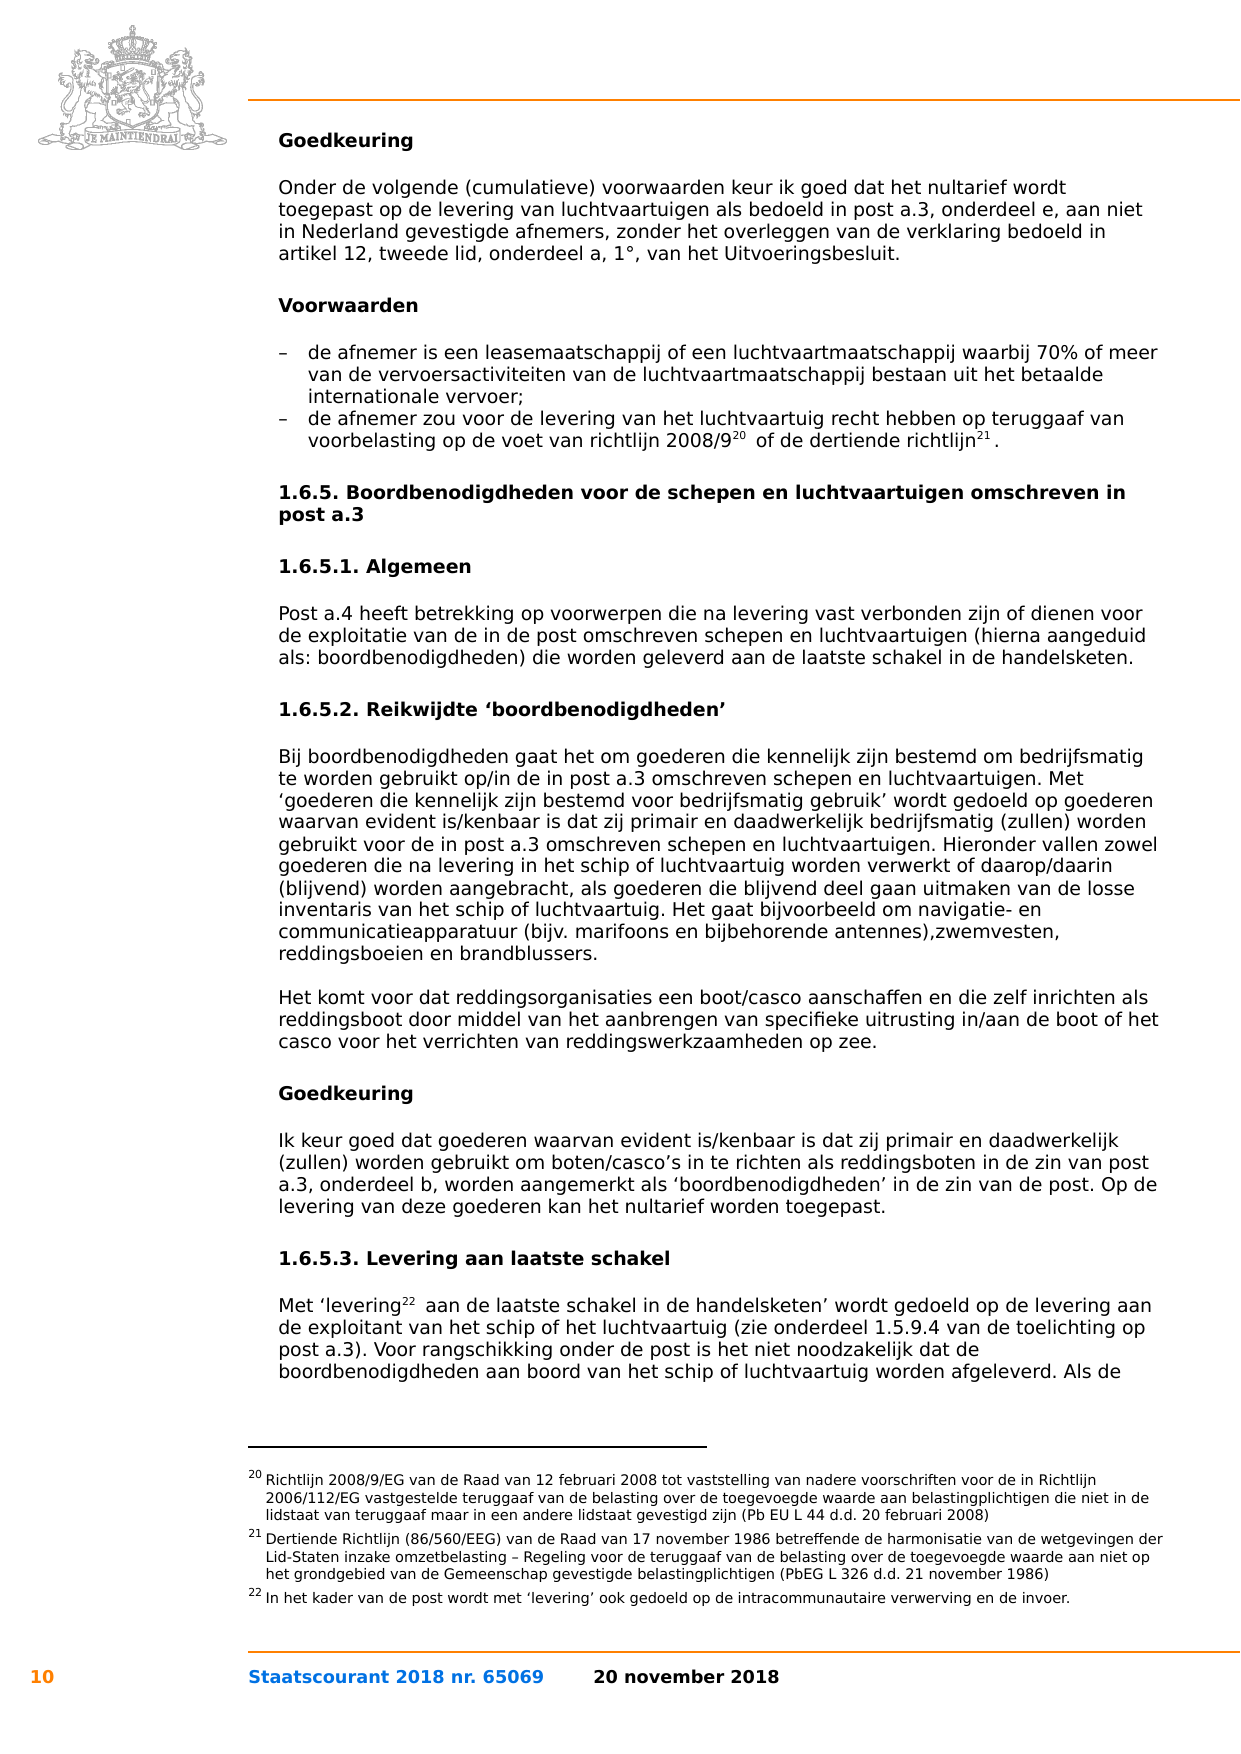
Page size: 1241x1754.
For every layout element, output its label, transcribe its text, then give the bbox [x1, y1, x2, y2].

text Met ‘levering aan de laatste schakel in de handelsketen’ wordt gedoeld op de levering aan de exploitant van het schip of het luchtvaartuig (zie onderdeel 1.5.9.4 van de toelichting op post a.3). Voor rangschikking onder de post is het niet noodzakelijk dat de boordbenodigdheden aan boord van het schip of luchtvaartuig worden afgeleverd. Als de [278, 1295, 1163, 1383]
text Dertiende Richtlijn (86/560/EEG) van de Raad van 17 november 1986 betreffende de harmonisatie van de wetgevingen der Lid-Staten inzake omzetbelasting – Regeling voor de teruggaaf van de belasting over de toegevoegde waarde aan niet op het grondgebied van de Gemeenschap gevestigde belastingplichtigen (PbEG L 326 d.d. 21 november 1986) [248, 1527, 1163, 1583]
subtitle 1.6.5.3. Levering aan laatste schakel [278, 1248, 1163, 1270]
text Richtlijn 2008/9/EG van de Raad van 12 februari 2008 tot vaststelling van nadere voorschriften voor de in Richtlijn 2006/112/EG vastgestelde teruggaaf van de belasting over de toegevoegde waarde aan belastingplichtigen die niet in de lidstaat van teruggaaf maar in een andere lidstaat gevestigd zijn (Pb EU L 44 d.d. 20 februari 2008) [248, 1468, 1163, 1524]
text – de afnemer is een leasemaatschappij of een luchtvaartmaatschappij waarbij 70% of meer van de vervoersactiviteiten van de luchtvaartmaatschappij bestaan uit het betaalde internationale vervoer; [278, 342, 1163, 408]
picture [38, 25, 227, 150]
text Het komt voor dat reddingsorganisaties een boot/casco aanschaffen en die zelf inrichten als reddingsboot door middel van het aanbrengen van specifieke uitrusting in/aan de boot of het casco voor het verrichten van reddingswerkzaamheden op zee. [278, 987, 1163, 1053]
text Bij boordbenodigdheden gaat het om goederen die kennelijk zijn bestemd om bedrijfsmatig te worden gebruikt op/in de in post a.3 omschreven schepen en luchtvaartuigen. Met ‘goederen die kennelijk zijn bestemd voor bedrijfsmatig gebruik’ wordt gedoeld op goederen waarvan evident is/kenbaar is dat zij primair en daadwerkelijk bedrijfsmatig (zullen) worden gebruikt voor de in post a.3 omschreven schepen en luchtvaartuigen. Hieronder vallen zowel goederen die na levering in het schip of luchtvaartuig worden verwerkt of daarop/daarin (blijvend) worden aangebracht, als goederen die blijvend deel gaan uitmaken van de losse inventaris van het schip of luchtvaartuig. Het gaat bijvoorbeeld om navigatie- en communicatieapparatuur (bijv. marifoons en bijbehorende antennes),zwemvesten, reddingsboeien en brandblussers. [278, 746, 1163, 965]
text Onder de volgende (cumulatieve) voorwaarden keur ik goed dat het nultarief wordt toegepast op de levering van luchtvaartuigen als bedoeld in post a.3, onderdeel e, aan niet in Nederland gevestigde afnemers, zonder het overleggen van de verklaring bedoeld in artikel 12, tweede lid, onderdeel a, 1°, van het Uitvoeringsbesluit. [278, 177, 1163, 265]
text – de afnemer zou voor de levering van het luchtvaartuig recht hebben op teruggaaf van voorbelasting op de voet van richtlijn 2008/9 of de dertiende richtlijn. [278, 408, 1163, 452]
subtitle Goedkeuring [278, 1083, 1163, 1105]
subtitle Goedkeuring [278, 130, 1163, 152]
subtitle 1.6.5.1. Algemeen [278, 556, 1163, 578]
text Ik keur goed dat goederen waarvan evident is/kenbaar is dat zij primair en daadwerkelijk (zullen) worden gebruikt om boten/casco’s in te richten als reddingsboten in de zin van post a.3, onderdeel b, worden aangemerkt als ‘boordbenodigdheden’ in de zin van de post. Op de levering van deze goederen kan het nultarief worden toegepast. [278, 1130, 1163, 1218]
subtitle Voorwaarden [278, 295, 1163, 317]
subtitle 1.6.5. Boordbenodigdheden voor de schepen en luchtvaartuigen omschreven in post a.3 [278, 482, 1163, 526]
text In het kader van de post wordt met ‘levering’ ook gedoeld op de intracommunautaire verwerving en de invoer. [248, 1586, 1163, 1608]
text Post a.4 heeft betrekking op voorwerpen die na levering vast verbonden zijn of dienen voor de exploitatie van de in de post omschreven schepen en luchtvaartuigen (hierna aangeduid als: boordbenodigdheden) die worden geleverd aan de laatste schakel in de handelsketen. [278, 603, 1163, 668]
subtitle 1.6.5.2. Reikwijdte ‘boordbenodigdheden’ [278, 698, 1163, 721]
